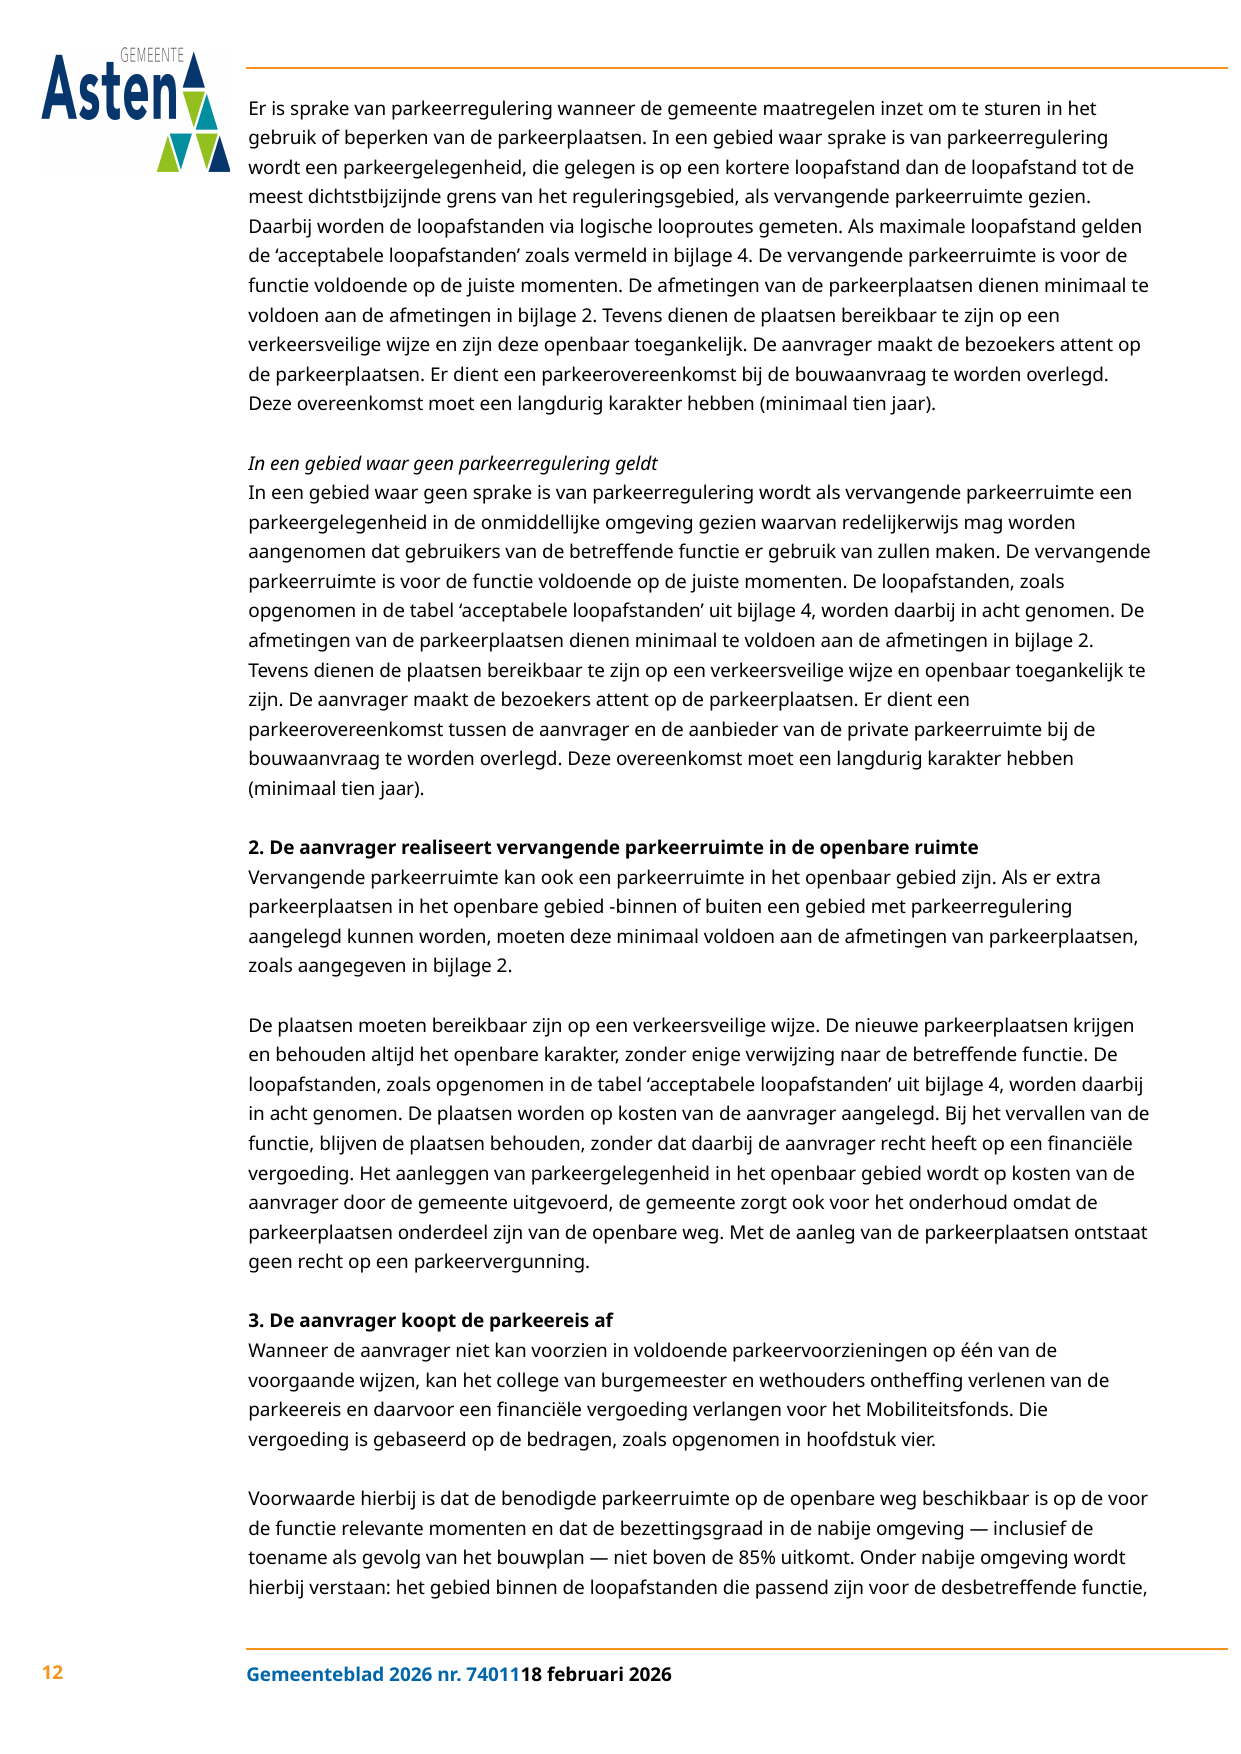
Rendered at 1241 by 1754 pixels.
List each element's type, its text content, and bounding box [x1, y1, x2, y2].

text 2. De aanvrager realiseert vervangende parkeerruimte in de openbare ruimte [248, 834, 1152, 860]
picture [41, 47, 231, 172]
text In een gebied waar geen sprake is van parkeerregulering wordt als vervangende parkeerruimte een parkeergelegenheid in de onmiddellijke omgeving gezien waarvan redelijkerwijs mag worden aangenomen dat gebruikers van de betreffende functie er gebruik van zullen maken. De vervangende parkeerruimte is voor de functie voldoende op de juiste momenten. De loopafstanden, zoals opgenomen in de tabel ‘acceptabele loopafstanden’ uit bijlage 4, worden daarbij in acht genomen. De afmetingen van de parkeerplaatsen dienen minimaal te voldoen aan de afmetingen in bijlage 2. Tevens dienen de plaatsen bereikbaar te zijn op een verkeersveilige wijze en openbaar toegankelijk te zijn. De aanvrager maakt de bezoekers attent op de parkeerplaatsen. Er dient een parkeerovereenkomst tussen de aanvrager en de aanbieder van de private parkeerruimte bij de bouwaanvraag te worden overlegd. Deze overeenkomst moet een langdurig karakter hebben (minimaal tien jaar). [248, 479, 1152, 801]
text Voorwaarde hierbij is dat de benodigde parkeerruimte op de openbare weg beschikbaar is op de voor de functie relevante momenten en dat de bezettingsgraad in de nabije omgeving — inclusief de toename als gevolg van het bouwplan — niet boven de 85% uitkomt. Onder nabije omgeving wordt hierbij verstaan: het gebied binnen de loopafstanden die passend zijn voor de desbetreffende functie, [248, 1485, 1152, 1600]
text De plaatsen moeten bereikbaar zijn op een verkeersveilige wijze. De nieuwe parkeerplaatsen krijgen en behouden altijd het openbare karakter, zonder enige verwijzing naar de betreffende functie. De loopafstanden, zoals opgenomen in de tabel ‘acceptabele loopafstanden’ uit bijlage 4, worden daarbij in acht genomen. De plaatsen worden op kosten van de aanvrager aangelegd. Bij het vervallen van de functie, blijven de plaatsen behouden, zonder dat daarbij de aanvrager recht heeft op een financiële vergoeding. Het aanleggen van parkeergelegenheid in het openbaar gebied wordt op kosten van de aanvrager door de gemeente uitgevoerd, de gemeente zorgt ook voor het onderhoud omdat de parkeerplaatsen onderdeel zijn van de openbare weg. Met de aanleg van de parkeerplaatsen ontstaat geen recht op een parkeervergunning. [248, 1012, 1152, 1274]
text Wanneer de aanvrager niet kan voorzien in voldoende parkeervoorzieningen op één van de voorgaande wijzen, kan het college van burgemeester en wethouders ontheffing verlenen van de parkeereis en daarvoor een financiële vergoeding verlangen voor het Mobiliteitsfonds. Die vergoeding is gebaseerd op de bedragen, zoals opgenomen in hoofdstuk vier. [248, 1337, 1152, 1452]
text In een gebied waar geen parkeerregulering geldt [248, 450, 1152, 476]
text Er is sprake van parkeerregulering wanneer de gemeente maatregelen inzet om te sturen in het gebruik of beperken van de parkeerplaatsen. In een gebied waar sprake is van parkeerregulering wordt een parkeergelegenheid, die gelegen is op een kortere loopafstand dan de loopafstand tot de meest dichtstbijzijnde grens van het reguleringsgebied, als vervangende parkeerruimte gezien. Daarbij worden de loopafstanden via logische looproutes gemeten. Als maximale loopafstand gelden de ‘acceptabele loopafstanden’ zoals vermeld in bijlage 4. De vervangende parkeerruimte is voor de functie voldoende op de juiste momenten. De afmetingen van de parkeerplaatsen dienen minimaal te voldoen aan de afmetingen in bijlage 2. Tevens dienen de plaatsen bereikbaar te zijn op een verkeersveilige wijze en zijn deze openbaar toegankelijk. De aanvrager maakt de bezoekers attent op de parkeerplaatsen. Er dient een parkeerovereenkomst bij de bouwaanvraag te worden overlegd. Deze overeenkomst moet een langdurig karakter hebben (minimaal tien jaar). [248, 95, 1152, 416]
text Vervangende parkeerruimte kan ook een parkeerruimte in het openbaar gebied zijn. Als er extra parkeerplaatsen in het openbare gebied -binnen of buiten een gebied met parkeerregulering aangelegd kunnen worden, moeten deze minimaal voldoen aan de afmetingen van parkeerplaatsen, zoals aangegeven in bijlage 2. [248, 864, 1152, 978]
text 3. De aanvrager koopt de parkeereis af [248, 1308, 1152, 1333]
